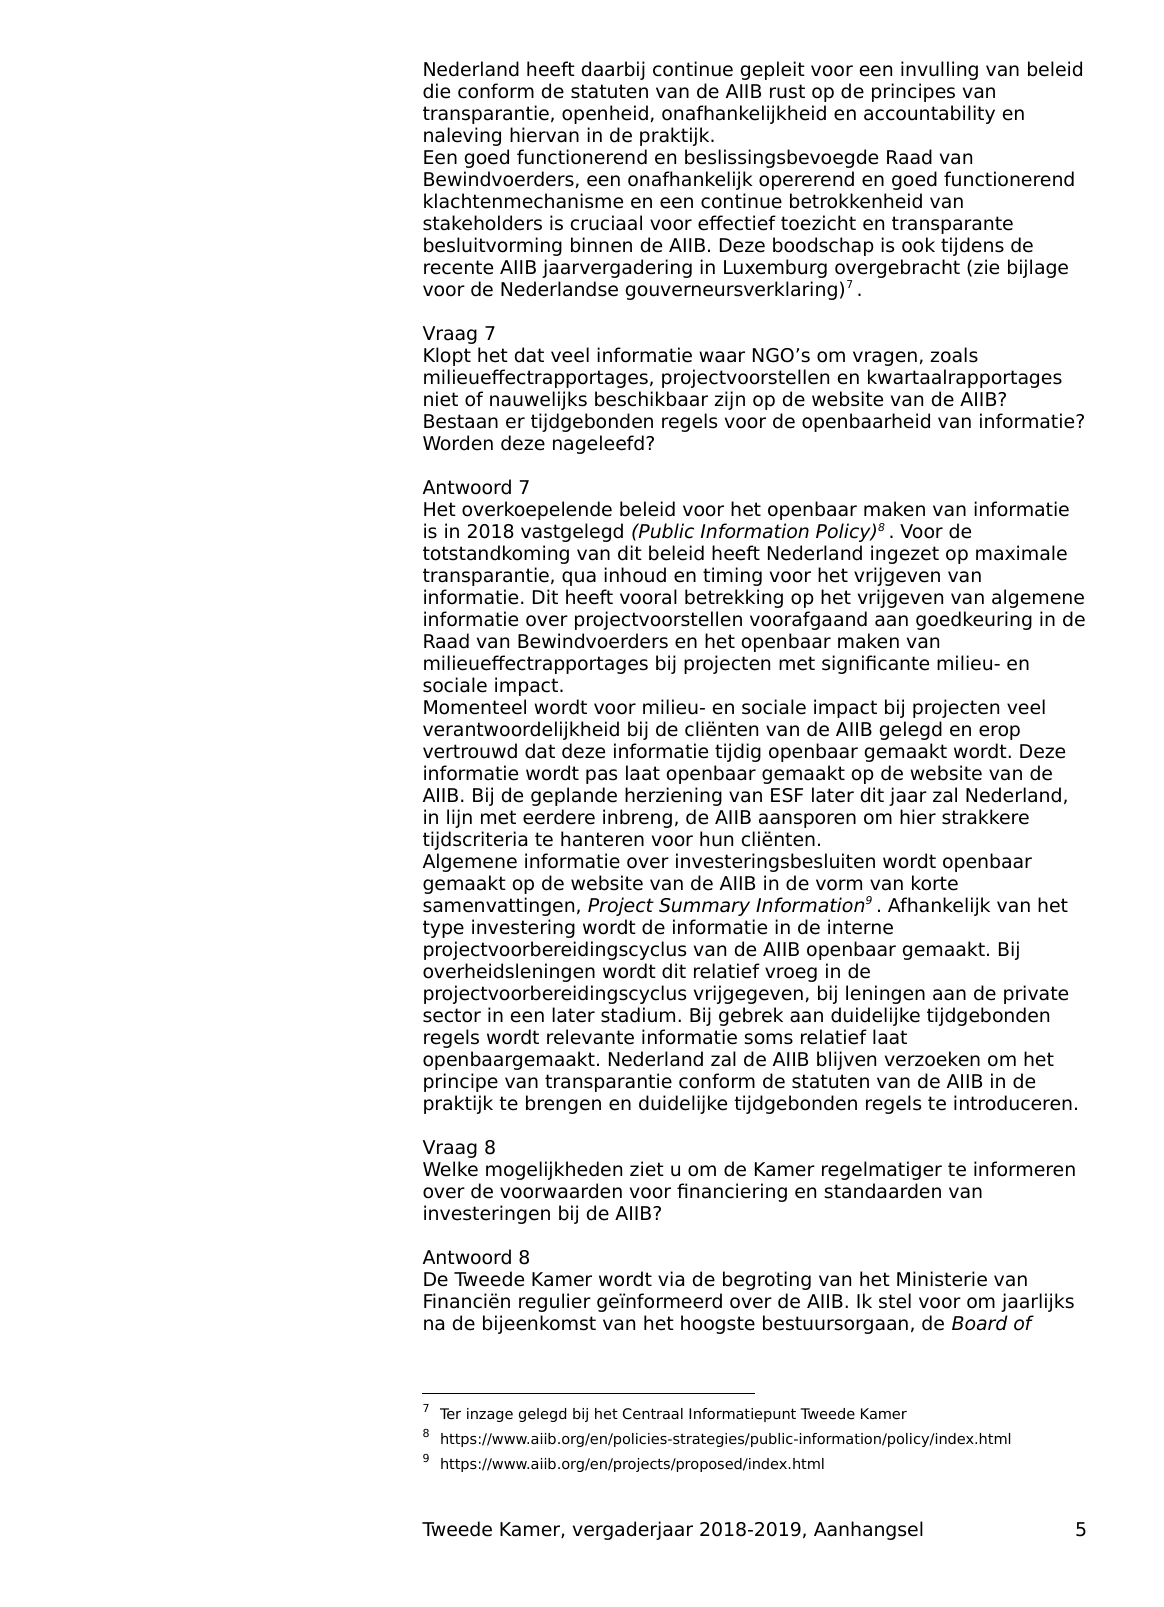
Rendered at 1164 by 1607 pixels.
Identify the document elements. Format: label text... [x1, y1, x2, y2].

text Ter inzage gelegd bij het Centraal Informatiepunt Tweede Kamer [422, 1402, 1087, 1424]
text Welke mogelijkheden ziet u om de Kamer regelmatiger te informeren over de voorwaarden voor financiering en standaarden van investeringen bij de AIIB? [422, 1159, 1087, 1224]
text Algemene informatie over investeringsbesluiten wordt openbaar gemaakt op de website van de AIIB in de vorm van korte samenvattingen, Project Summary Information. Afhankelijk van het type investering wordt de informatie in de interne projectvoorbereidingscyclus van de AIIB openbaar gemaakt. Bij overheidsleningen wordt dit relatief vroeg in de projectvoorbereidingscyclus vrijgegeven, bij leningen aan de private sector in een later stadium. Bij gebrek aan duidelijke tijdgebonden regels wordt relevante informatie soms relatief laat openbaargemaakt. Nederland zal de AIIB blijven verzoeken om het principe van transparantie conform de statuten van de AIIB in de praktijk te brengen en duidelijke tijdgebonden regels te introduceren. [422, 851, 1087, 1114]
text https://www.aiib.org/en/projects/proposed/index.html [422, 1452, 1087, 1474]
text Vraag 7 [422, 323, 1087, 345]
text Antwoord 7 [422, 477, 1087, 499]
text Nederland heeft daarbij continue gepleit voor een invulling van beleid die conform de statuten van de AIIB rust op de principes van transparantie, openheid, onafhankelijkheid en accountability en naleving hiervan in de praktijk. [422, 59, 1087, 147]
text https://www.aiib.org/en/policies-strategies/public-information/policy/index.html [422, 1427, 1087, 1449]
text De Tweede Kamer wordt via de begroting van het Ministerie van Financiën regulier geïnformeerd over de AIIB. Ik stel voor om jaarlijks na de bijeenkomst van het hoogste bestuursorgaan, de Board of [422, 1269, 1087, 1335]
text Een goed functionerend en beslissingsbevoegde Raad van Bewindvoerders, een onafhankelijk opererend en goed functionerend klachtenmechanisme en een continue betrokkenheid van stakeholders is cruciaal voor effectief toezicht en transparante besluitvorming binnen de AIIB. Deze boodschap is ook tijdens de recente AIIB jaarvergadering in Luxemburg overgebracht (zie bijlage voor de Nederlandse gouverneursverklaring). [422, 147, 1087, 301]
text Klopt het dat veel informatie waar NGO’s om vragen, zoals milieueffectrapportages, projectvoorstellen en kwartaalrapportages niet of nauwelijks beschikbaar zijn op de website van de AIIB? Bestaan er tijdgebonden regels voor de openbaarheid van informatie? Worden deze nageleefd? [422, 345, 1087, 455]
text Vraag 8 [422, 1137, 1087, 1159]
text Het overkoepelende beleid voor het openbaar maken van informatie is in 2018 vastgelegd (Public Information Policy). Voor de totstandkoming van dit beleid heeft Nederland ingezet op maximale transparantie, qua inhoud en timing voor het vrijgeven van informatie. Dit heeft vooral betrekking op het vrijgeven van algemene informatie over projectvoorstellen voorafgaand aan goedkeuring in de Raad van Bewindvoerders en het openbaar maken van milieueffectrapportages bij projecten met significante milieu- en sociale impact. [422, 499, 1087, 697]
text Momenteel wordt voor milieu- en sociale impact bij projecten veel verantwoordelijkheid bij de cliënten van de AIIB gelegd en erop vertrouwd dat deze informatie tijdig openbaar gemaakt wordt. Deze informatie wordt pas laat openbaar gemaakt op de website van de AIIB. Bij de geplande herziening van ESF later dit jaar zal Nederland, in lijn met eerdere inbreng, de AIIB aansporen om hier strakkere tijdscriteria te hanteren voor hun cliënten. [422, 697, 1087, 851]
text Antwoord 8 [422, 1247, 1087, 1269]
